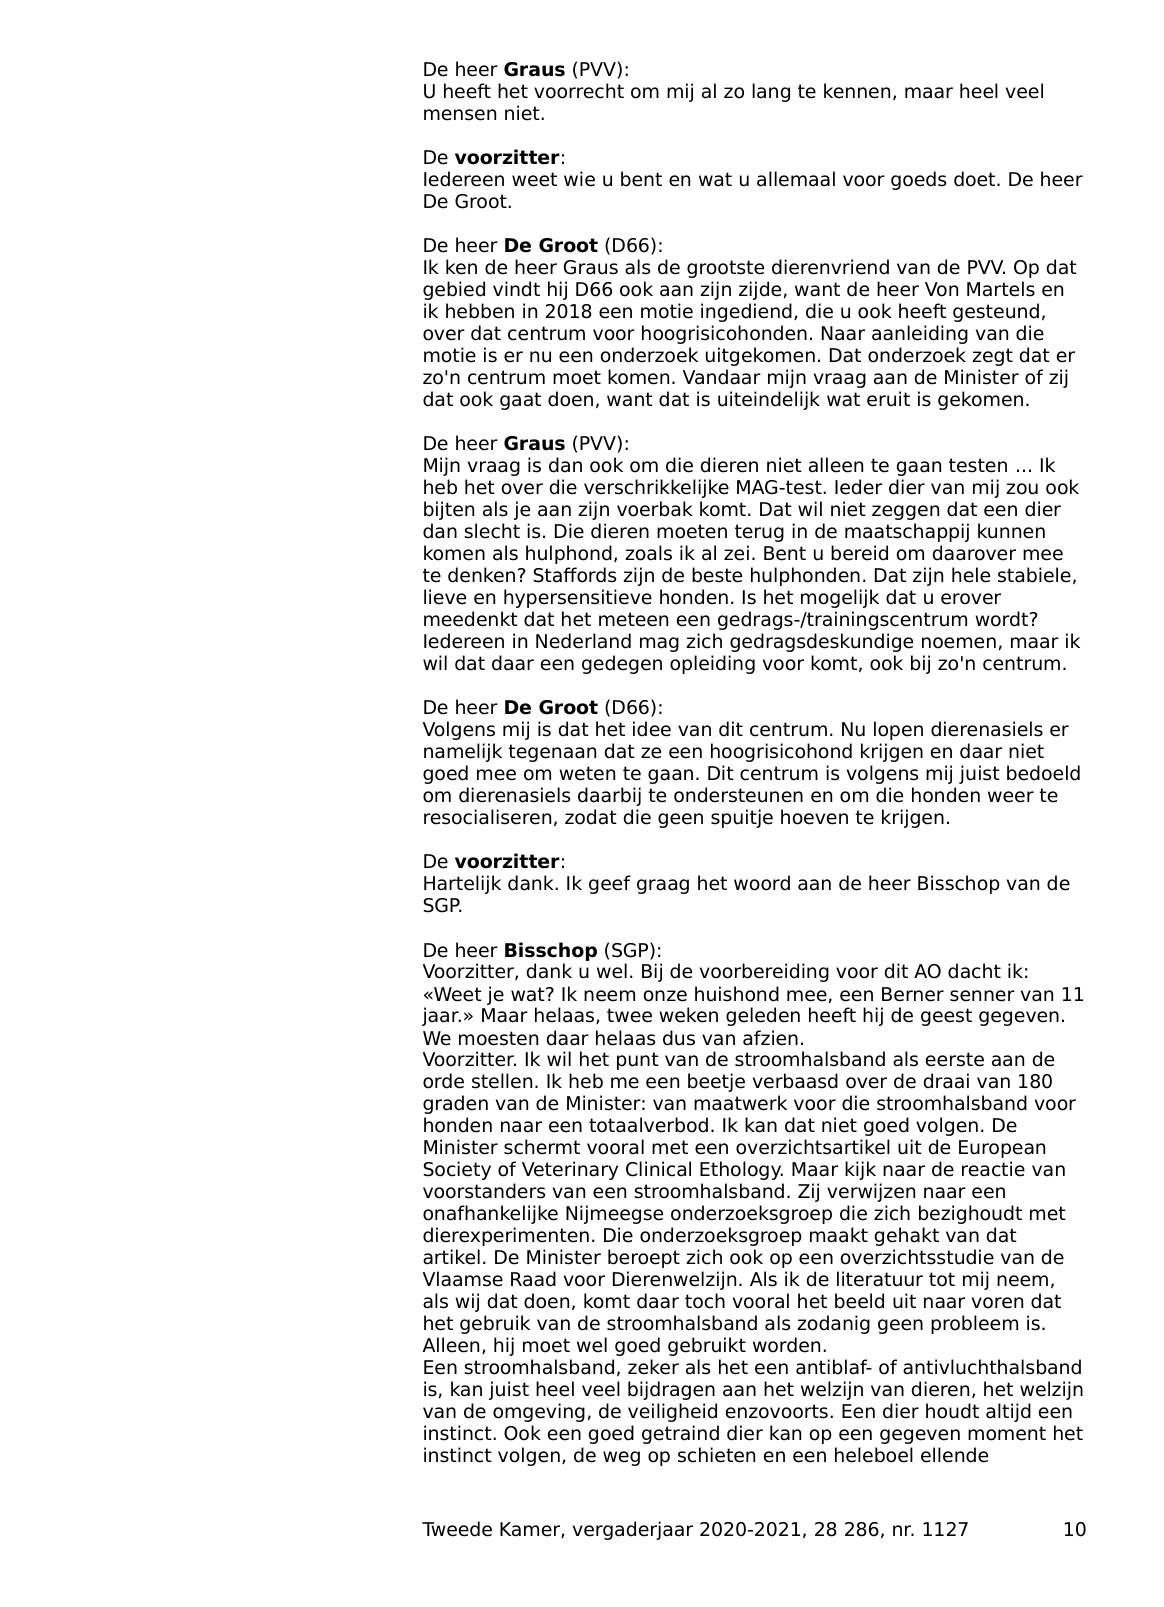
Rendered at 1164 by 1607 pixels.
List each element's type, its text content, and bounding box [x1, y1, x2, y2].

text Een stroomhalsband, zeker als het een antiblaf- of antivluchthalsband is, kan juist heel veel bijdragen aan het welzijn van dieren, het welzijn van de omgeving, de veiligheid enzovoorts. Een dier houdt altijd een instinct. Ook een goed getraind dier kan op een gegeven moment het instinct volgen, de weg op schieten en een heleboel ellende [422, 1357, 1087, 1467]
text Volgens mij is dat het idee van dit centrum. Nu lopen dierenasiels er namelijk tegenaan dat ze een hoogrisicohond krijgen en daar niet goed mee om weten te gaan. Dit centrum is volgens mij juist bedoeld om dierenasiels daarbij te ondersteunen en om die honden weer te resocialiseren, zodat die geen spuitje hoeven te krijgen. [422, 719, 1087, 829]
text Ik ken de heer Graus als de grootste dierenvriend van de PVV. Op dat gebied vindt hij D66 ook aan zijn zijde, want de heer Von Martels en ik hebben in 2018 een motie ingediend, die u ook heeft gesteund, over dat centrum voor hoogrisicohonden. Naar aanleiding van die motie is er nu een onderzoek uitgekomen. Dat onderzoek zegt dat er zo'n centrum moet komen. Vandaar mijn vraag aan de Minister of zij dat ook gaat doen, want dat is uiteindelijk wat eruit is gekomen. [422, 257, 1087, 411]
text Voorzitter, dank u wel. Bij de voorbereiding voor dit AO dacht ik: «Weet je wat? Ik neem onze huishond mee, een Berner senner van 11 jaar.» Maar helaas, twee weken geleden heeft hij de geest gegeven. We moesten daar helaas dus van afzien. [422, 961, 1087, 1049]
text De voorzitter: [422, 851, 1087, 873]
text Hartelijk dank. Ik geef graag het woord aan de heer Bisschop van de SGP. [422, 873, 1087, 917]
text De voorzitter: [422, 147, 1087, 169]
text U heeft het voorrecht om mij al zo lang te kennen, maar heel veel mensen niet. [422, 81, 1087, 125]
text Mijn vraag is dan ook om die dieren niet alleen te gaan testen ... Ik heb het over die verschrikkelijke MAG-test. Ieder dier van mij zou ook bijten als je aan zijn voerbak komt. Dat wil niet zeggen dat een dier dan slecht is. Die dieren moeten terug in de maatschappij kunnen komen als hulphond, zoals ik al zei. Bent u bereid om daarover mee te denken? Staffords zijn de beste hulphonden. Dat zijn hele stabiele, lieve en hypersensitieve honden. Is het mogelijk dat u erover meedenkt dat het meteen een gedrags-/trainingscentrum wordt? Iedereen in Nederland mag zich gedragsdeskundige noemen, maar ik wil dat daar een gedegen opleiding voor komt, ook bij zo'n centrum. [422, 455, 1087, 675]
text Voorzitter. Ik wil het punt van de stroomhalsband als eerste aan de orde stellen. Ik heb me een beetje verbaasd over de draai van 180 graden van de Minister: van maatwerk voor die stroomhalsband voor honden naar een totaalverbod. Ik kan dat niet goed volgen. De Minister schermt vooral met een overzichtsartikel uit de European Society of Veterinary Clinical Ethology. Maar kijk naar de reactie van voorstanders van een stroomhalsband. Zij verwijzen naar een onafhankelijke Nijmeegse onderzoeksgroep die zich bezighoudt met dierexperimenten. Die onderzoeksgroep maakt gehakt van dat artikel. De Minister beroept zich ook op een overzichtsstudie van de Vlaamse Raad voor Dierenwelzijn. Als ik de literatuur tot mij neem, als wij dat doen, komt daar toch vooral het beeld uit naar voren dat het gebruik van de stroomhalsband als zodanig geen probleem is. Alleen, hij moet wel goed gebruikt worden. [422, 1049, 1087, 1357]
text De heer De Groot (D66): [422, 235, 1087, 257]
text De heer Graus (PVV): [422, 59, 1087, 81]
text De heer Bisschop (SGP): [422, 939, 1087, 961]
text Iedereen weet wie u bent en wat u allemaal voor goeds doet. De heer De Groot. [422, 169, 1087, 213]
text De heer De Groot (D66): [422, 697, 1087, 719]
text De heer Graus (PVV): [422, 433, 1087, 455]
